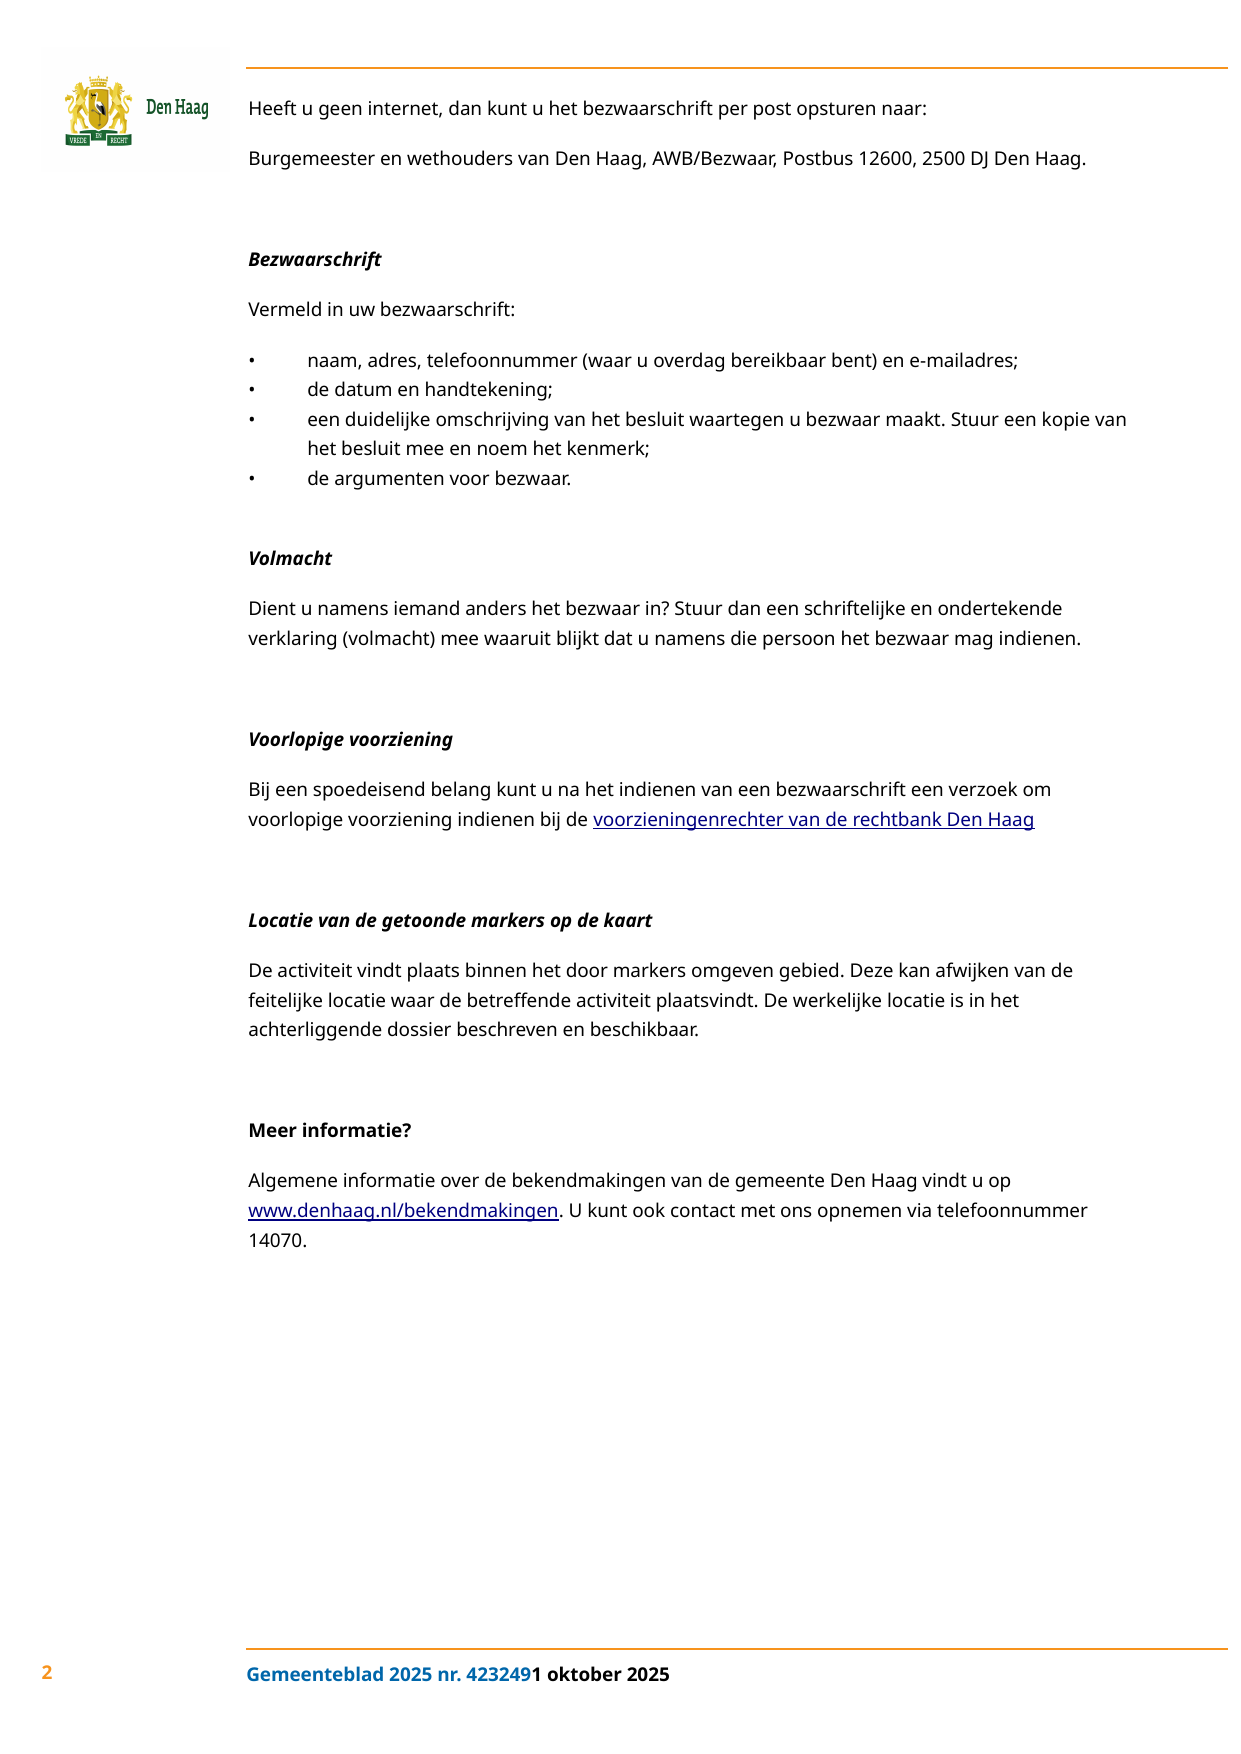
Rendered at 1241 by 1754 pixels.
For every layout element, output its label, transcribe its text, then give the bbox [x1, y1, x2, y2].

list naam, adres, telefoonnummer (waar u overdag bereikbaar bent) en e-mailadres; [248, 347, 1152, 373]
text Locatie van de getoonde markers op de kaart [248, 907, 1152, 933]
list een duidelijke omschrijving van het besluit waartegen u bezwaar maakt. Stuur een kopie van het besluit mee en noem het kenmerk; [248, 406, 1152, 461]
text Algemene informatie over de bekendmakingen van de gemeente Den Haag vindt u op www.denhaag.nl/bekendmakingen. U kunt ook contact met ons opnemen via telefoonnummer 14070. [248, 1168, 1152, 1253]
text Volmacht [248, 545, 1152, 571]
text Meer informatie? [248, 1117, 1152, 1143]
list de datum en handtekening; [248, 376, 1152, 402]
text Burgemeester en wethouders van Den Haag, AWB/Bezwaar, Postbus 12600, 2500 DJ Den Haag. [248, 145, 1152, 171]
text Heeft u geen internet, dan kunt u het bezwaarschrift per post opsturen naar: [248, 95, 1152, 121]
text Bij een spoedeisend belang kunt u na het indienen van een bezwaarschrift een verzoek om voorlopige voorziening indienen bij de voorzieningenrechter van de rechtbank Den Haag [248, 776, 1152, 832]
text Voorlopige voorziening [248, 726, 1152, 752]
text Bezwaarschrift [248, 246, 1152, 272]
text Vermeld in uw bezwaarschrift: [248, 296, 1152, 322]
text De activiteit vindt plaats binnen het door markers omgeven gebied. Deze kan afwijken van de feitelijke locatie waar de betreffende activiteit plaatsvindt. De werkelijke locatie is in het achterliggende dossier beschreven en beschikbaar. [248, 957, 1152, 1042]
list de argumenten voor bezwaar. [248, 465, 1152, 491]
picture [41, 47, 231, 172]
text Dient u namens iemand anders het bezwaar in? Stuur dan een schriftelijke en ondertekende verklaring (volmacht) mee waaruit blijkt dat u namens die persoon het bezwaar mag indienen. [248, 596, 1152, 651]
